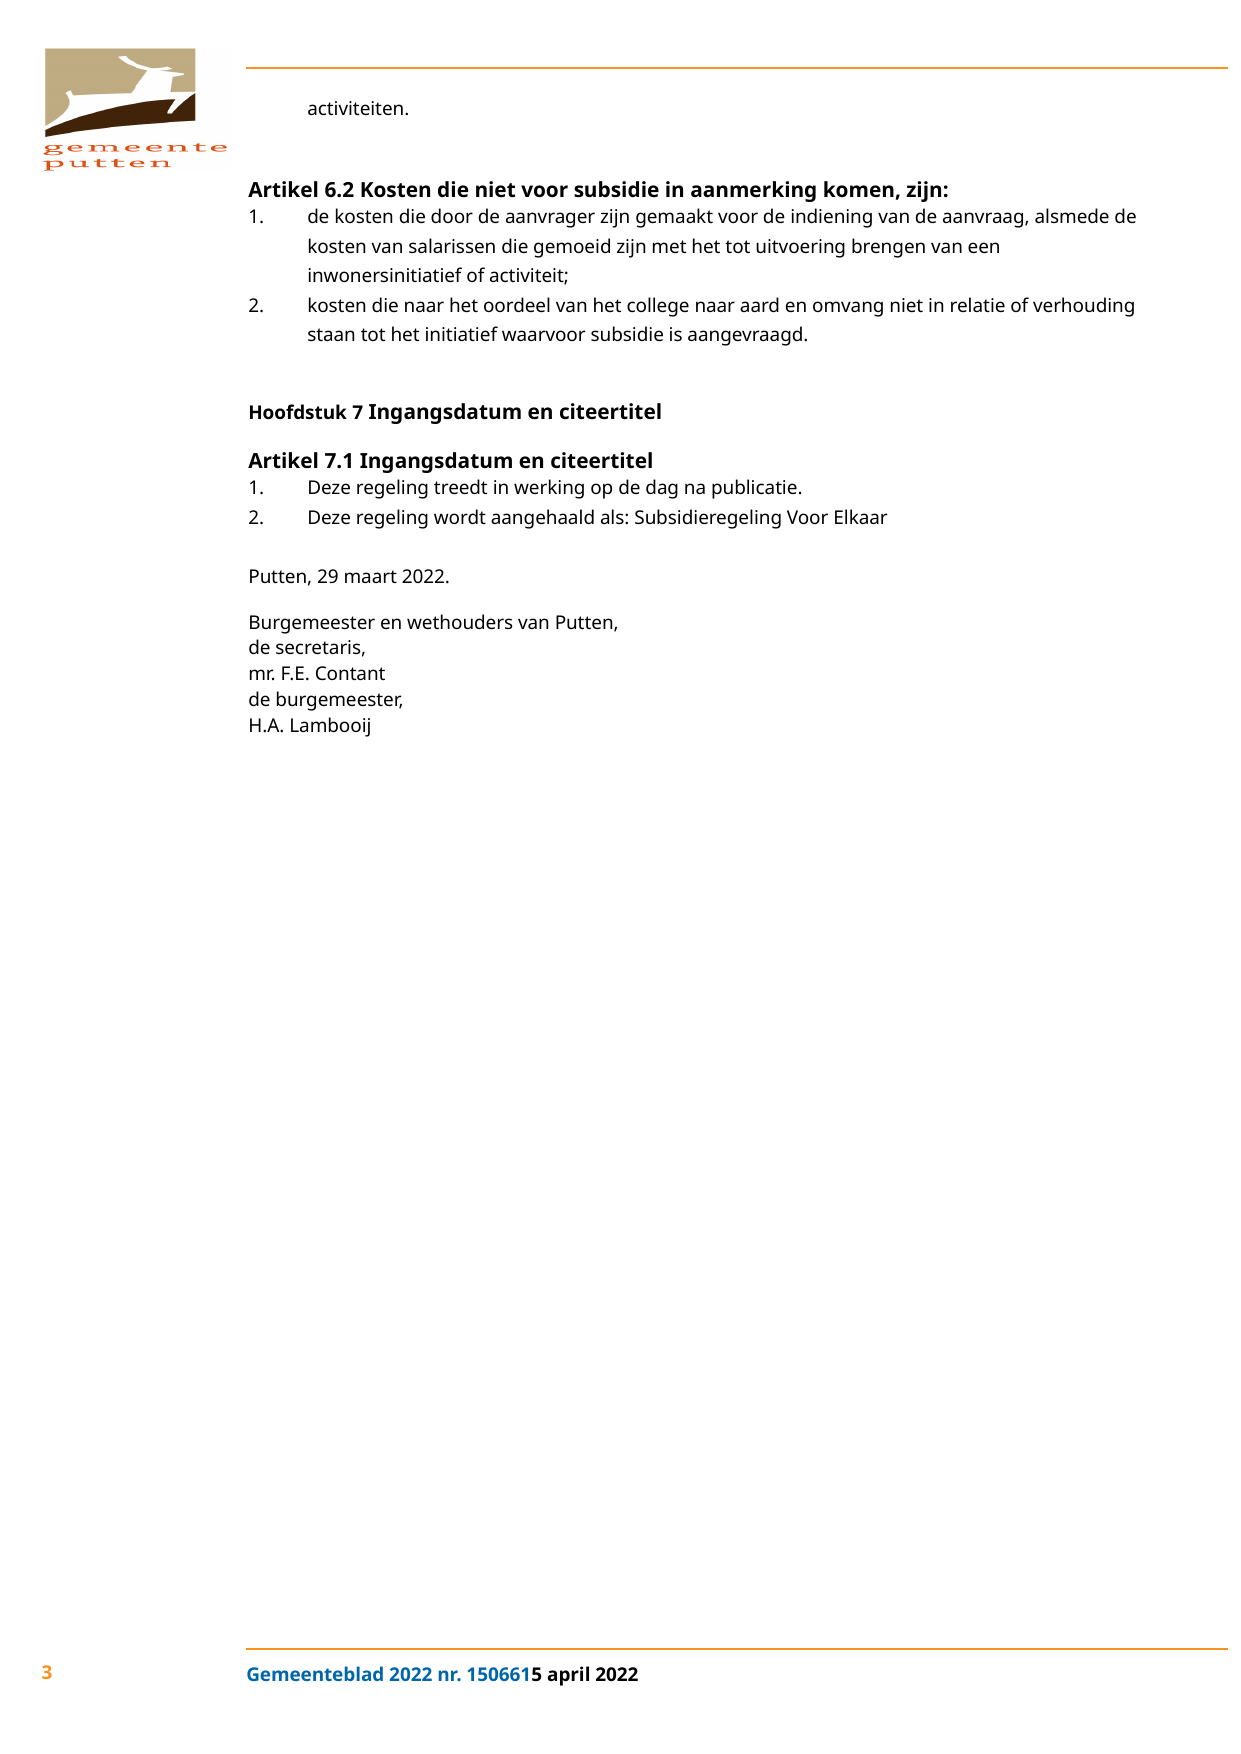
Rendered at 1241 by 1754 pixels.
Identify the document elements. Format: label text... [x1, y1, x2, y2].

text Burgemeester en wethouders van Putten, [248, 609, 1152, 634]
text mr. F.E. Contant [248, 660, 1152, 686]
text H.A. Lambooij [248, 712, 1152, 737]
list activiteiten. [248, 95, 1152, 121]
text Putten, 29 maart 2022. [248, 563, 1152, 589]
text de burgemeester, [248, 686, 1152, 712]
text Artikel 7.1 Ingangsdatum en citeertitel [248, 446, 1152, 474]
list kosten die naar het oordeel van het college naar aard en omvang niet in relatie of verhouding staan tot het initiatief waarvoor subsidie is aangevraagd. [248, 292, 1152, 347]
list Deze regeling wordt aangehaald als: Subsidieregeling Voor Elkaar [248, 504, 1152, 530]
picture [41, 47, 231, 172]
text de secretaris, [248, 634, 1152, 660]
list Deze regeling treedt in werking op de dag na publicatie. [248, 474, 1152, 500]
text Artikel 6.2 Kosten die niet voor subsidie in aanmerking komen, zijn: [248, 175, 1152, 203]
text Hoofdstuk 7 Ingangsdatum en citeertitel [248, 397, 1152, 425]
list de kosten die door de aanvrager zijn gemaakt voor de indiening van de aanvraag, alsmede de kosten van salarissen die gemoeid zijn met het tot uitvoering brengen van een inwonersinitiatief of activiteit; [248, 203, 1152, 288]
